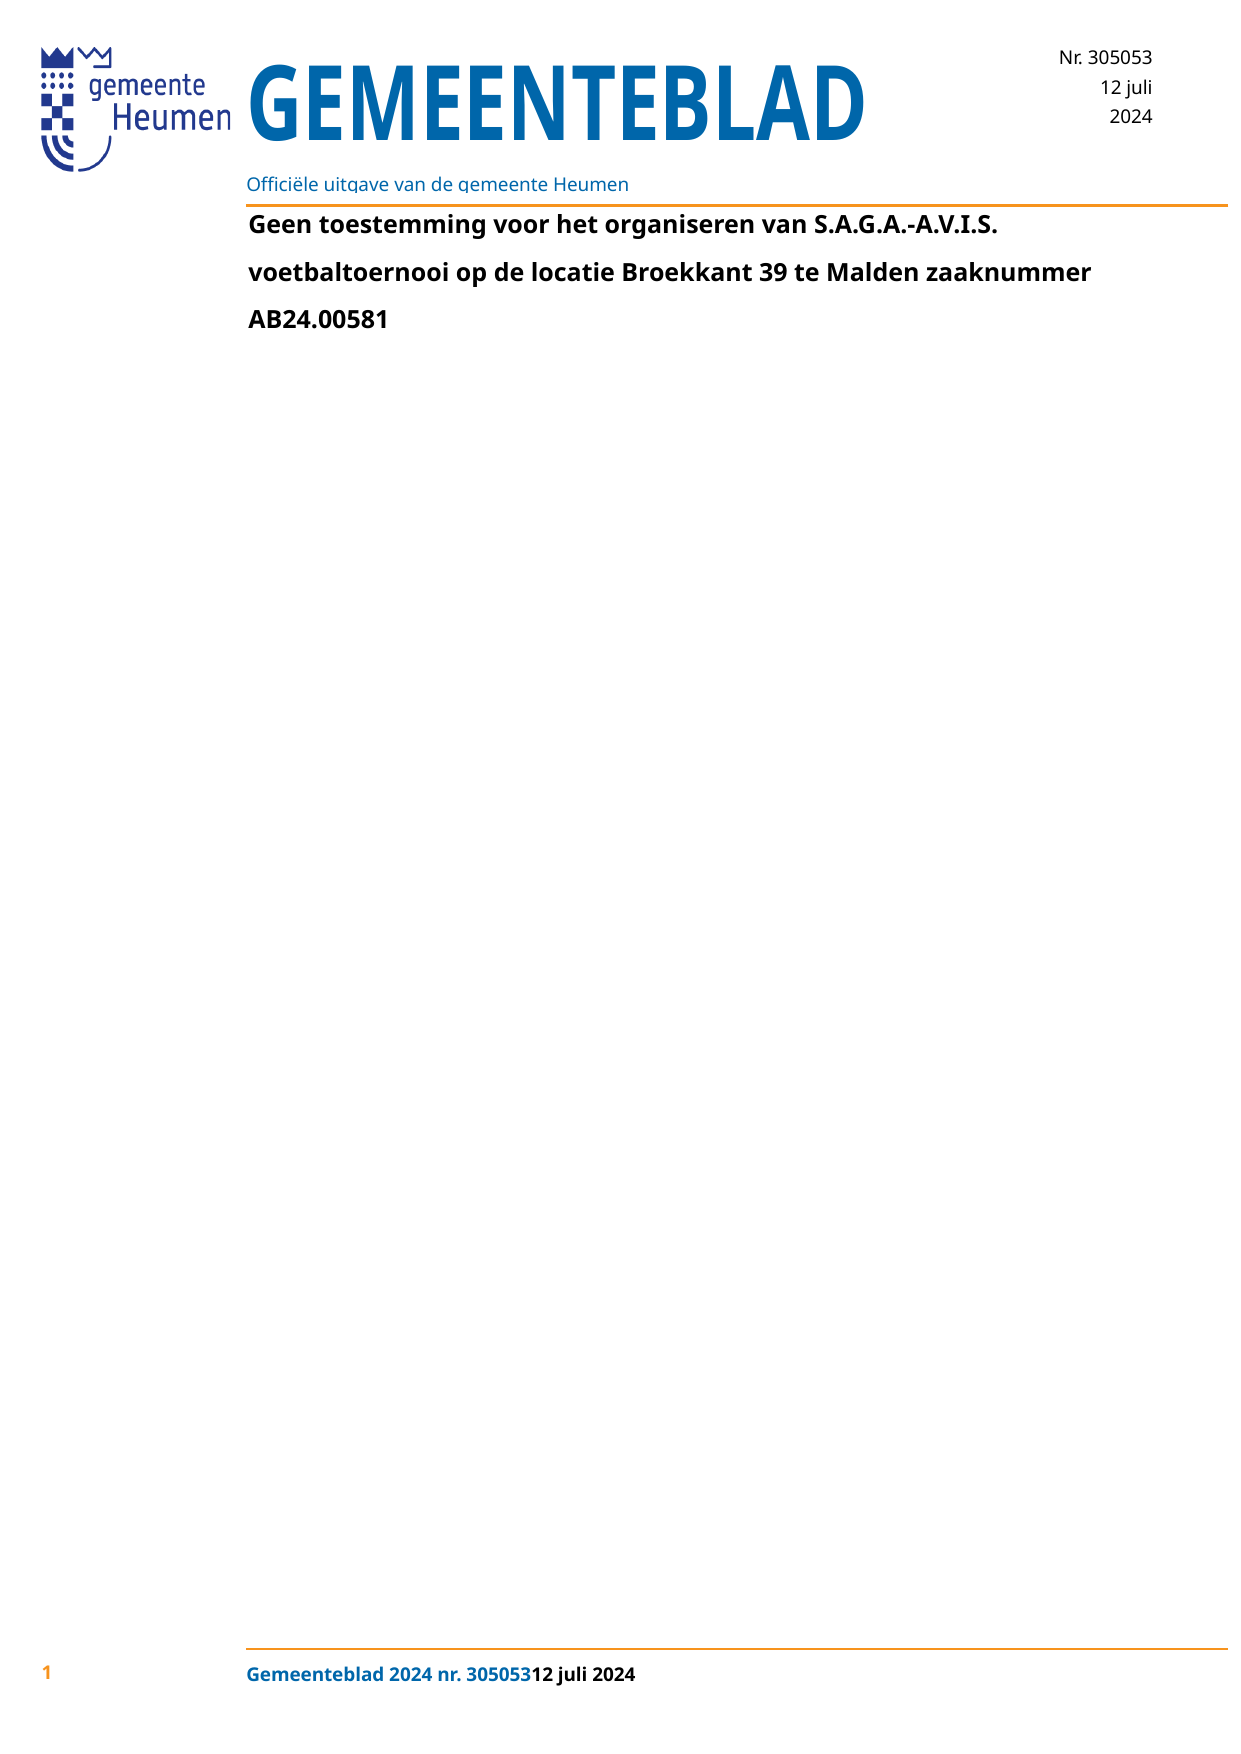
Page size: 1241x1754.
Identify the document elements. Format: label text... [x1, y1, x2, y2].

picture [41, 47, 231, 172]
text Geen toestemming voor het organiseren van S.A.G.A.-A.V.I.S. voetbaltoernooi op de locatie Broekkant 39 te Malden zaaknummer AB24.00581 [248, 207, 1152, 336]
